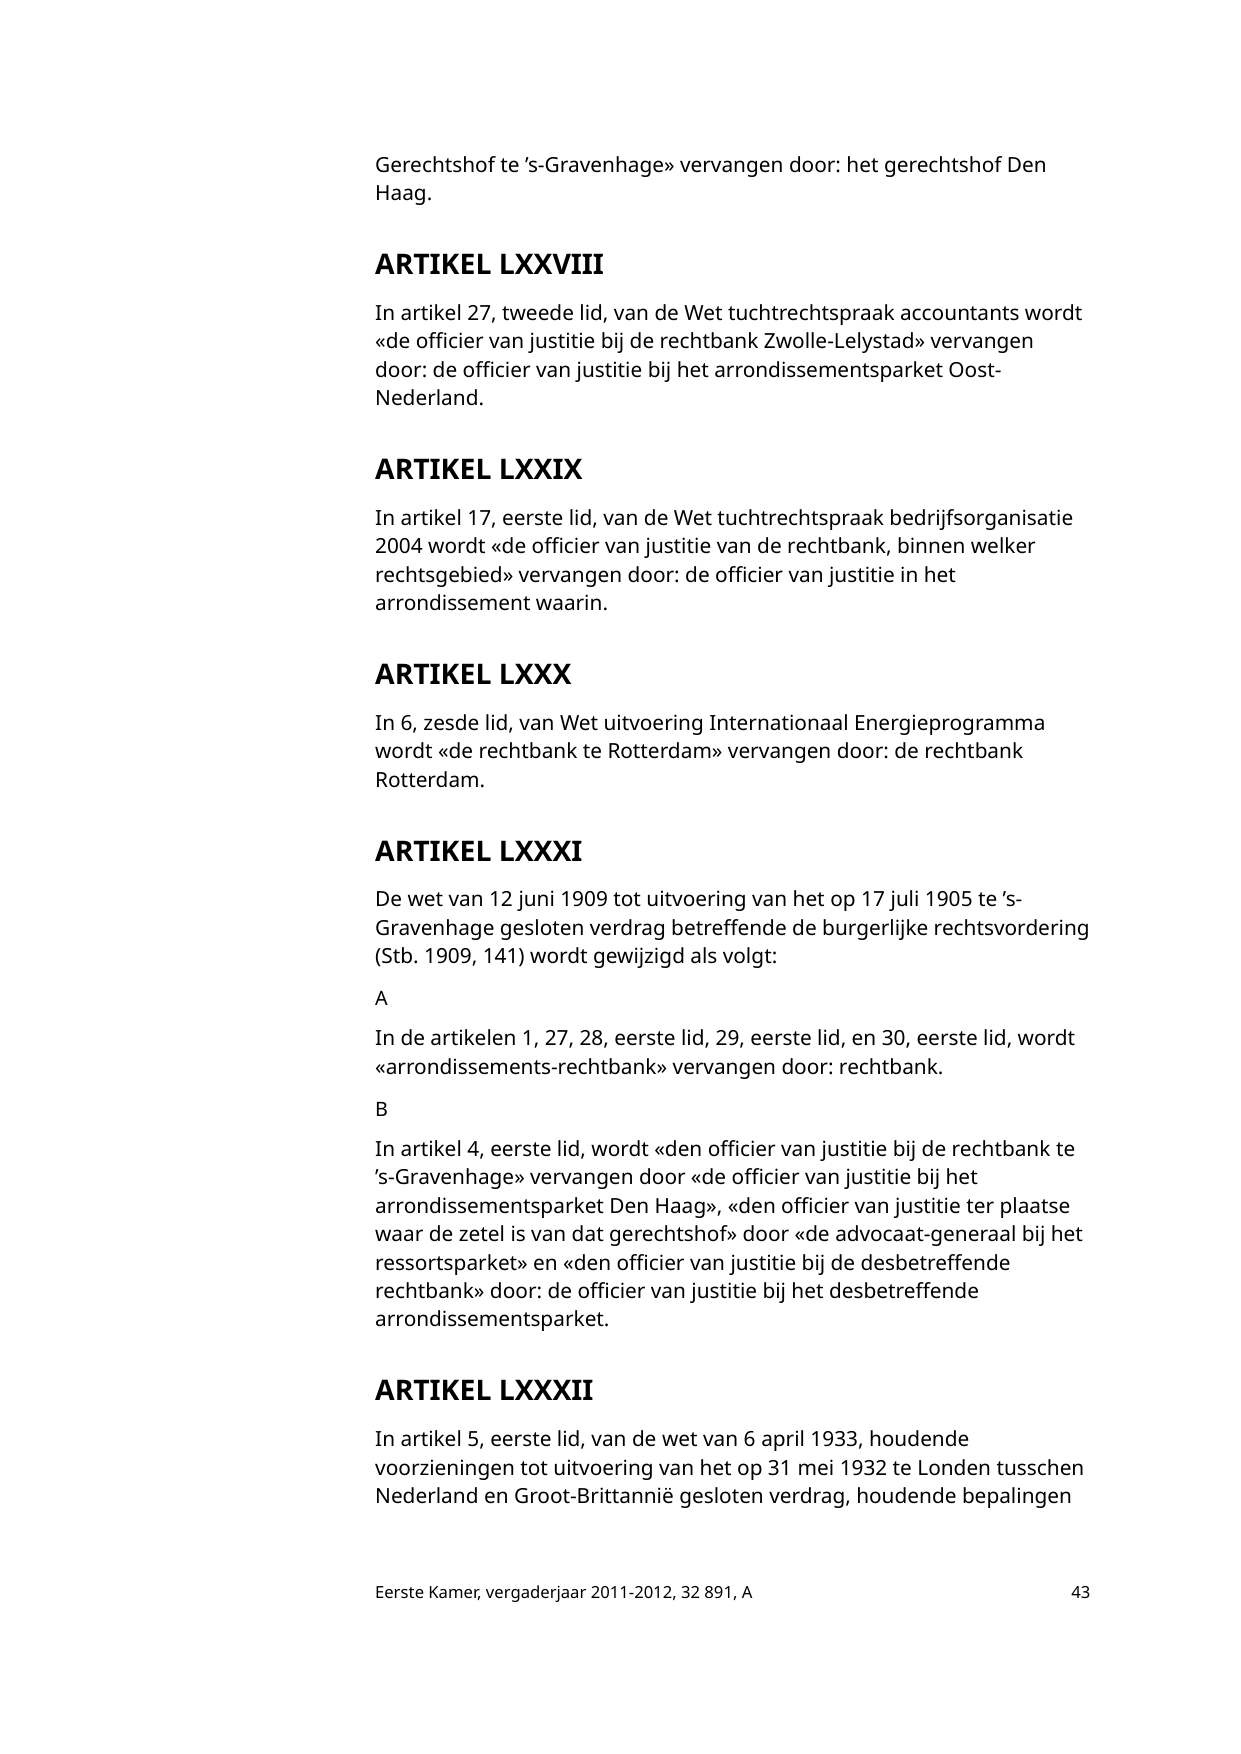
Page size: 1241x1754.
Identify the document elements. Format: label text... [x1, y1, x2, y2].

text In artikel 4, eerste lid, wordt «den officier van justitie bij de rechtbank te ’s-Gravenhage» vervangen door «de officier van justitie bij het arrondissementsparket Den Haag», «den officier van justitie ter plaatse waar de zetel is van dat gerechtshof» door «de advocaat-generaal bij het ressortsparket» en «den officier van justitie bij de desbetreffende rechtbank» door: de officier van justitie bij het desbetreffende arrondissementsparket. [375, 1134, 1090, 1333]
text In artikel 17, eerste lid, van de Wet tuchtrechtspraak bedrijfsorganisatie 2004 wordt «de officier van justitie van de rechtbank, binnen welker rechtsgebied» vervangen door: de officier van justitie in het arrondissement waarin. [375, 503, 1090, 617]
text B [375, 1095, 1090, 1122]
subtitle ARTIKEL LXXVIII [375, 244, 1090, 283]
subtitle ARTIKEL LXXIX [375, 449, 1090, 488]
text Gerechtshof te ’s-Gravenhage» vervangen door: het gerechtshof Den Haag. [375, 150, 1090, 207]
text In artikel 27, tweede lid, van de Wet tuchtrechtspraak accountants wordt «de officier van justitie bij de rechtbank Zwolle-Lelystad» vervangen door: de officier van justitie bij het arrondissementsparket Oost-Nederland. [375, 298, 1090, 412]
subtitle ARTIKEL LXXXII [375, 1371, 1090, 1409]
text De wet van 12 juni 1909 tot uitvoering van het op 17 juli 1905 te ’s-Gravenhage gesloten verdrag betreffende de burgerlijke rechtsvordering (Stb. 1909, 141) wordt gewijzigd als volgt: [375, 884, 1090, 969]
subtitle ARTIKEL LXXX [375, 654, 1090, 693]
text A [375, 984, 1090, 1012]
text In de artikelen 1, 27, 28, eerste lid, 29, eerste lid, en 30, eerste lid, wordt «arrondissements-rechtbank» vervangen door: rechtbank. [375, 1023, 1090, 1080]
text In artikel 5, eerste lid, van de wet van 6 april 1933, houdende voorzieningen tot uitvoering van het op 31 mei 1932 te Londen tusschen Nederland en Groot-Brittannië gesloten verdrag, houdende bepalingen [375, 1424, 1090, 1509]
subtitle ARTIKEL LXXXI [375, 831, 1090, 869]
text In 6, zesde lid, van Wet uitvoering Internationaal Energieprogramma wordt «de rechtbank te Rotterdam» vervangen door: de rechtbank Rotterdam. [375, 708, 1090, 793]
